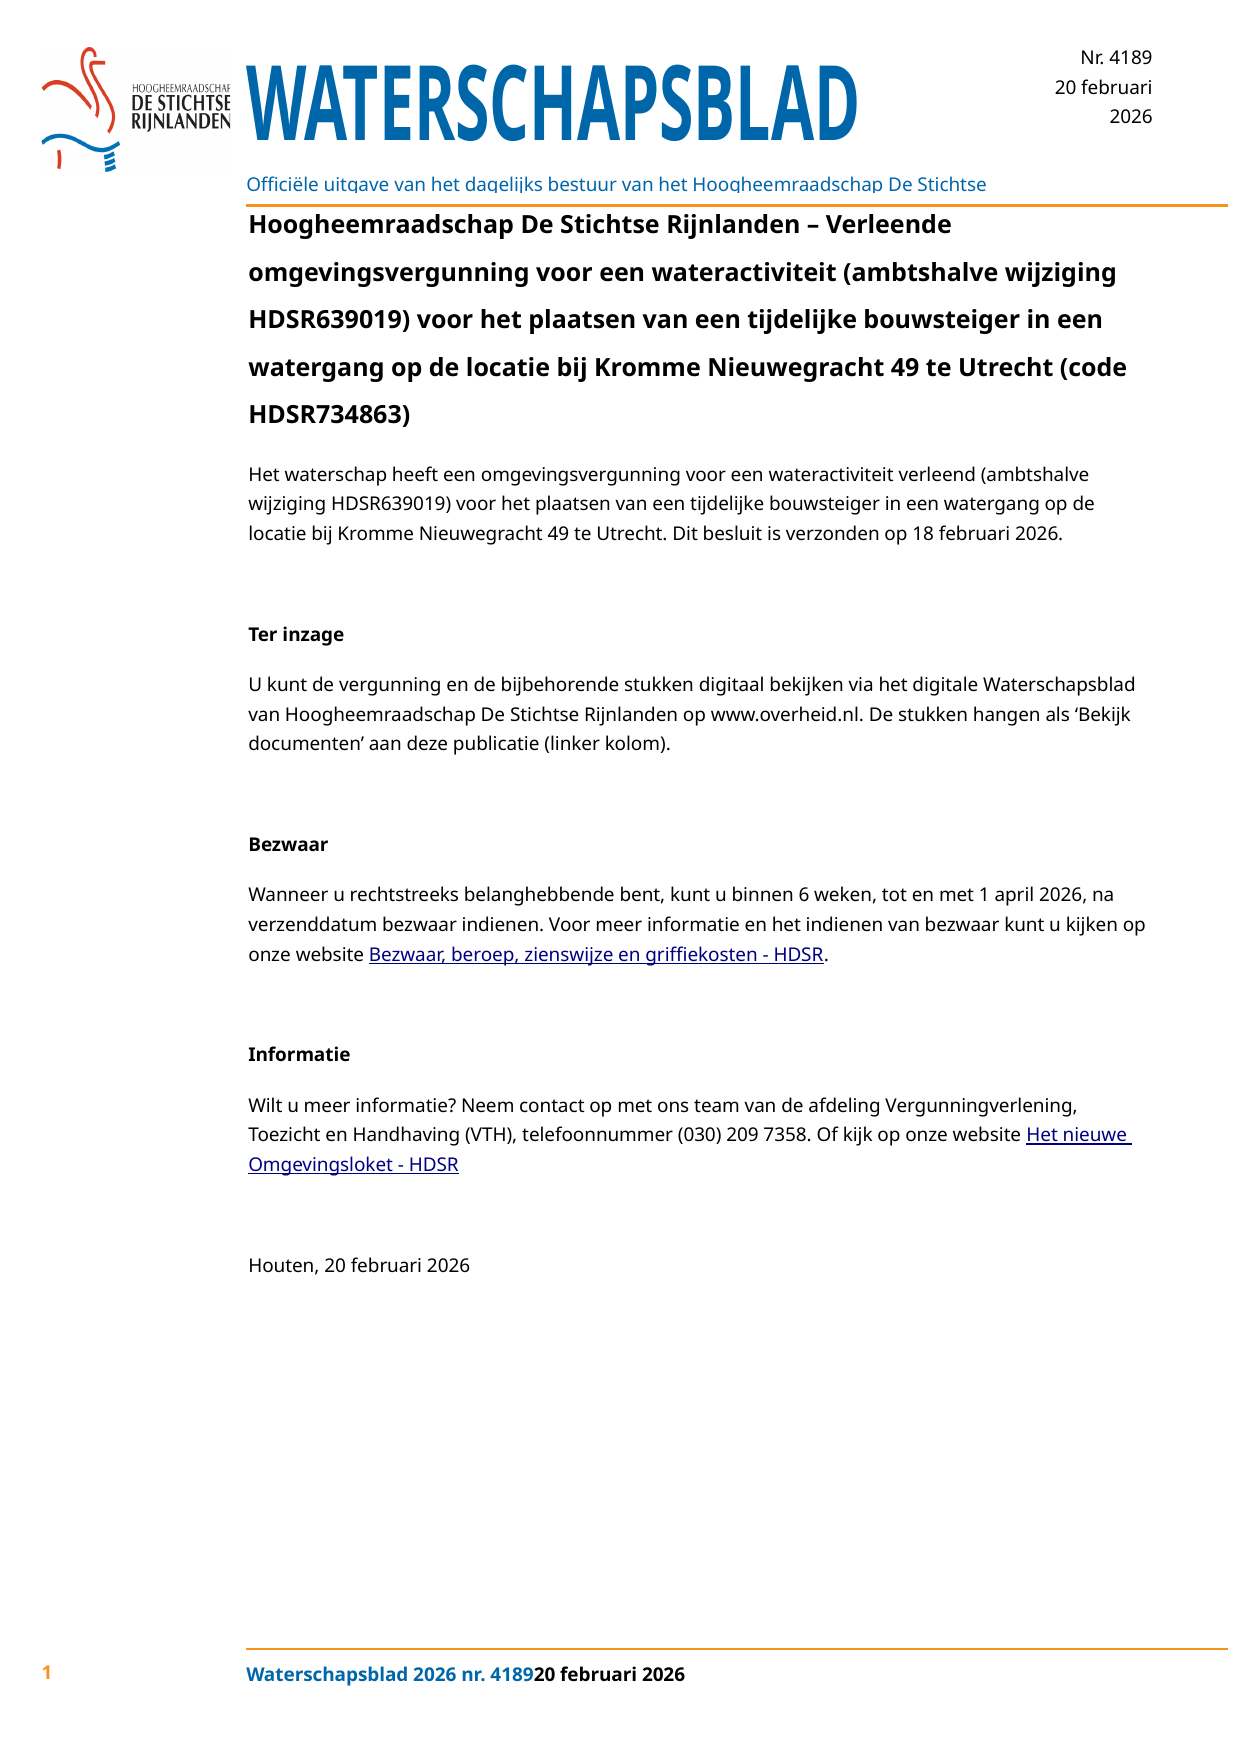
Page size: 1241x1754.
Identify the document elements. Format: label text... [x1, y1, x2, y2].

text Bezwaar [248, 831, 1152, 857]
text Informatie [248, 1042, 1152, 1067]
text Ter inzage [248, 621, 1152, 646]
text U kunt de vergunning en de bijbehorende stukken digitaal bekijken via het digitale Waterschapsblad van Hoogheemraadschap De Stichtse Rijnlanden op www.overheid.nl. De stukken hangen als ‘Bekijk documenten’ aan deze publicatie (linker kolom). [248, 671, 1152, 756]
text Wanneer u rechtstreeks belanghebbende bent, kunt u binnen 6 weken, tot en met 1 april 2026, na verzenddatum bezwaar indienen. Voor meer informatie en het indienen van bezwaar kunt u kijken op onze website Bezwaar, beroep, zienswijze en griffiekosten - HDSR. [248, 882, 1152, 966]
picture [41, 47, 231, 172]
text Hoogheemraadschap De Stichtse Rijnlanden – Verleende omgevingsvergunning voor een wateractiviteit (ambtshalve wijziging HDSR639019) voor het plaatsen van een tijdelijke bouwsteiger in een watergang op de locatie bij Kromme Nieuwegracht 49 te Utrecht (code HDSR734863) [248, 207, 1152, 431]
text Wilt u meer informatie? Neem contact op met ons team van de afdeling Vergunningverlening, Toezicht en Handhaving (VTH), telefoonnummer (030) 209 7358. Of kijk op onze website Het nieuwe Omgevingsloket - HDSR [248, 1092, 1152, 1177]
text Het waterschap heeft een omgevingsvergunning voor een wateractiviteit verleend (ambtshalve wijziging HDSR639019) voor het plaatsen van een tijdelijke bouwsteiger in een watergang op de locatie bij Kromme Nieuwegracht 49 te Utrecht. Dit besluit is verzonden op 18 februari 2026. [248, 461, 1152, 546]
text Houten, 20 februari 2026 [248, 1252, 1152, 1278]
